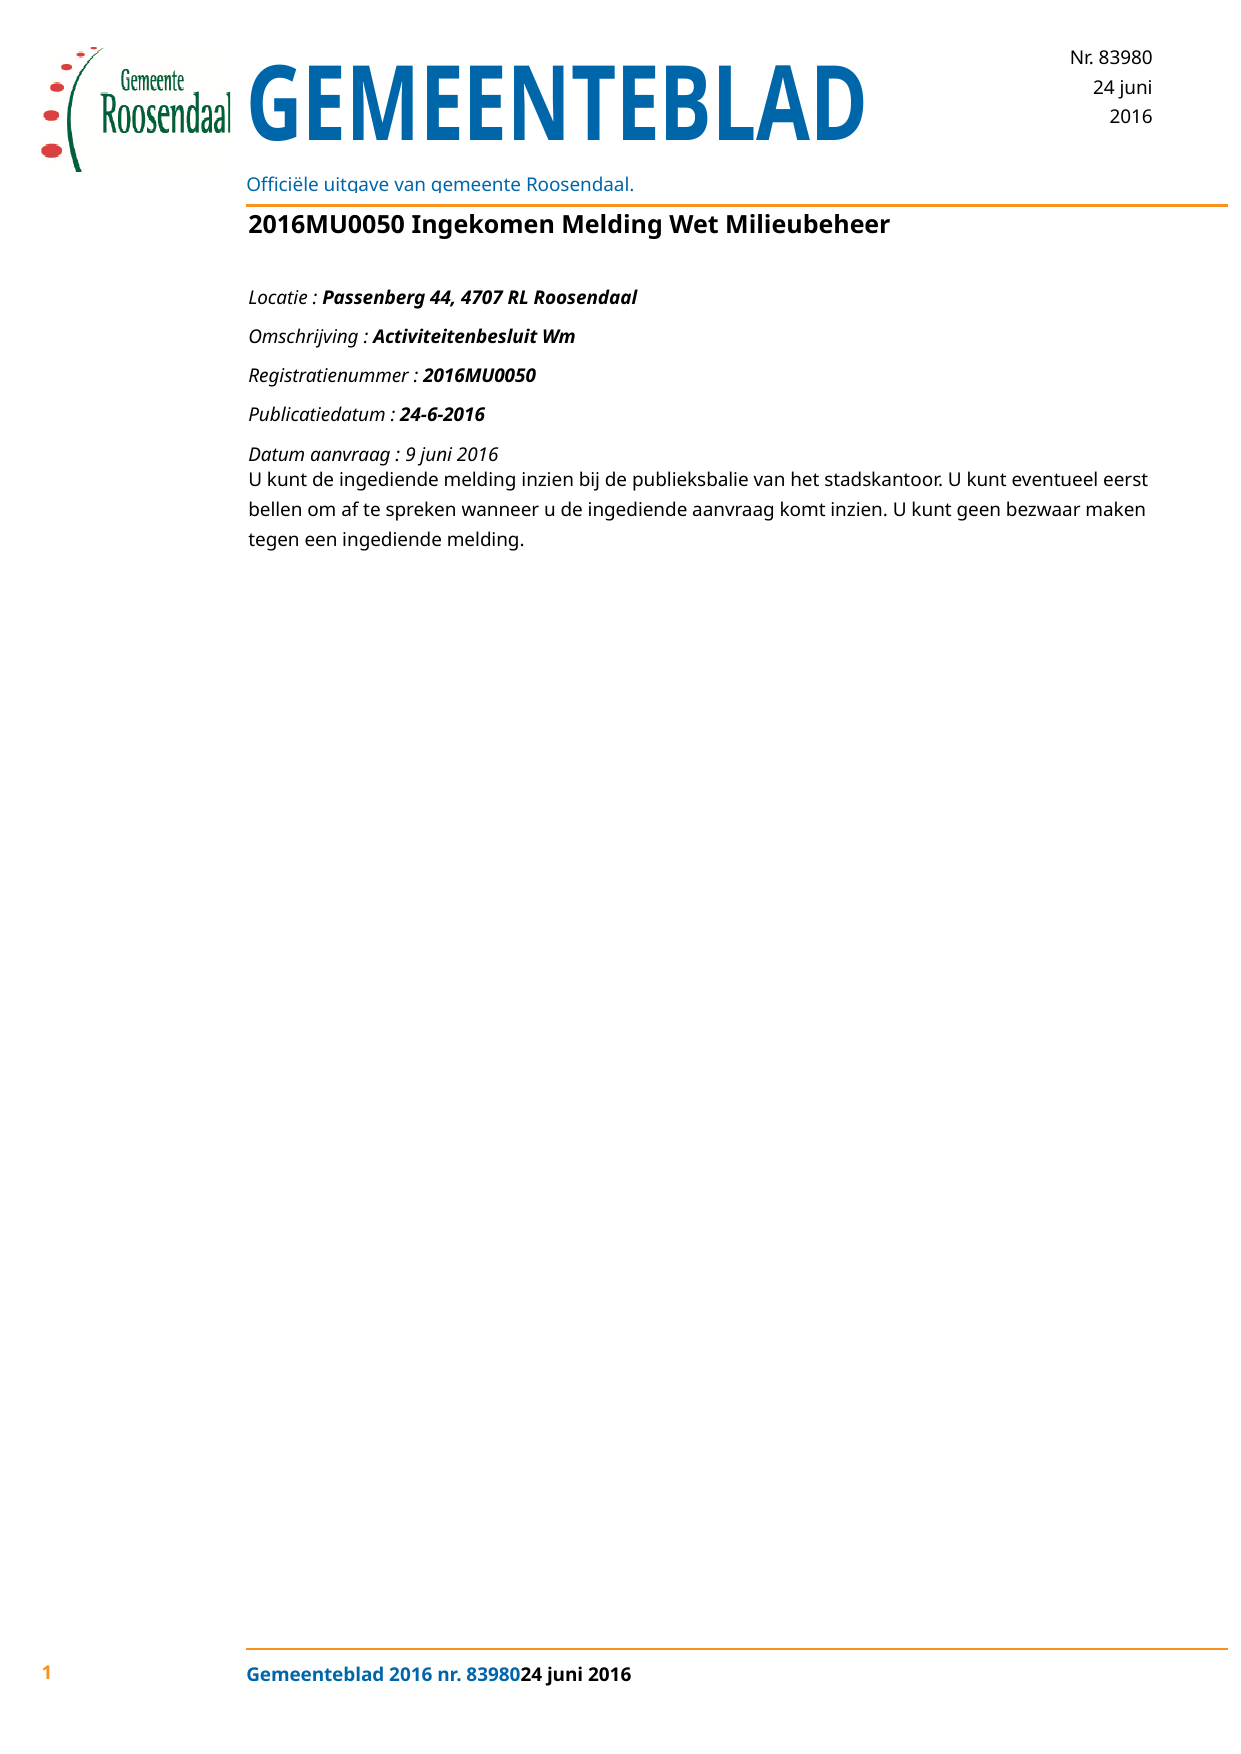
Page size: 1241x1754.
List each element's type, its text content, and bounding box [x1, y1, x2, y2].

text Locatie : Passenberg 44, 4707 RL Roosendaal [248, 284, 1152, 309]
text Omschrijving : Activiteitenbesluit Wm [248, 323, 1152, 349]
text Publicatiedatum : 24-6-2016 [248, 402, 1152, 427]
text Registratienummer : 2016MU0050 [248, 362, 1152, 388]
picture [41, 47, 231, 172]
text 2016MU0050 Ingekomen Melding Wet Milieubeheer [248, 207, 1152, 241]
text U kunt de ingediende melding inzien bij de publieksbalie van het stadskantoor. U kunt eventueel eerst bellen om af te spreken wanneer u de ingediende aanvraag komt inzien. U kunt geen bezwaar maken tegen een ingediende melding. [248, 467, 1152, 552]
text Datum aanvraag : 9 juni 2016 [248, 441, 1152, 467]
